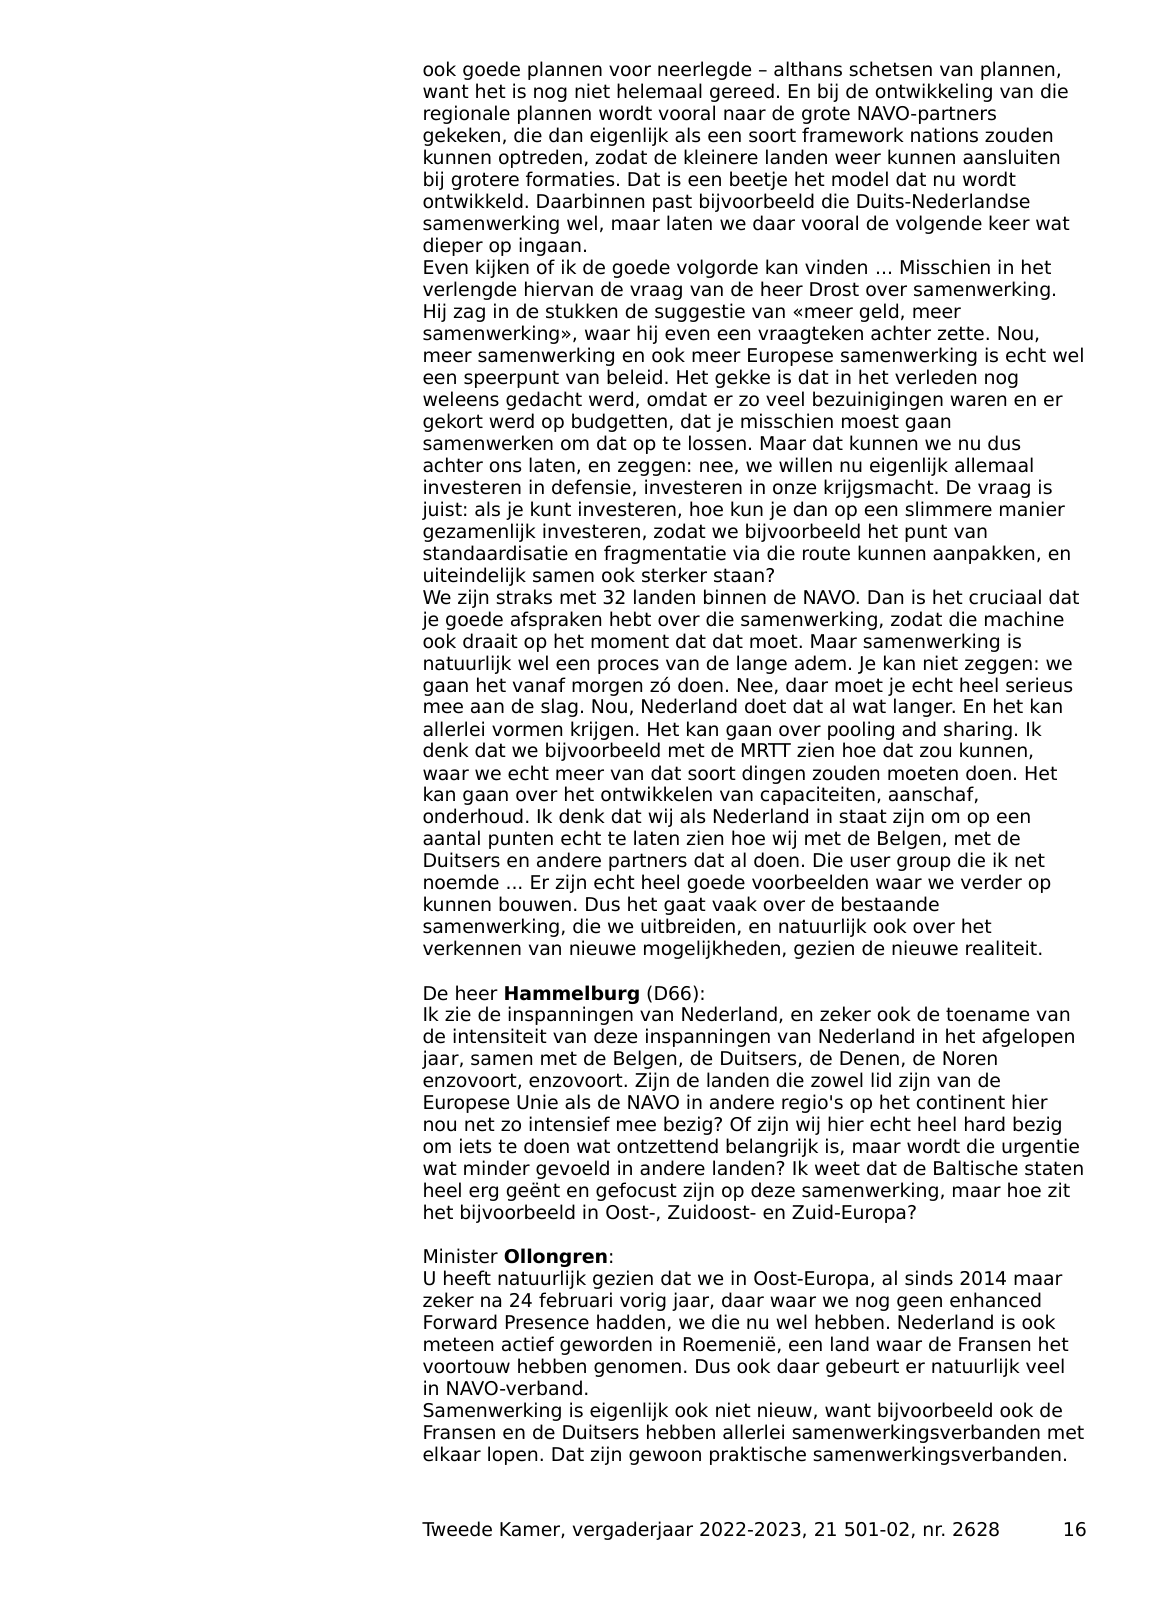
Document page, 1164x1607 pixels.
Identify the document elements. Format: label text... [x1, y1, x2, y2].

text Even kijken of ik de goede volgorde kan vinden ... Misschien in het verlengde hiervan de vraag van de heer Drost over samenwerking. Hij zag in de stukken de suggestie van «meer geld, meer samenwerking», waar hij even een vraagteken achter zette. Nou, meer samenwerking en ook meer Europese samenwerking is echt wel een speerpunt van beleid. Het gekke is dat in het verleden nog weleens gedacht werd, omdat er zo veel bezuinigingen waren en er gekort werd op budgetten, dat je misschien moest gaan samenwerken om dat op te lossen. Maar dat kunnen we nu dus achter ons laten, en zeggen: nee, we willen nu eigenlijk allemaal investeren in defensie, investeren in onze krijgsmacht. De vraag is juist: als je kunt investeren, hoe kun je dan op een slimmere manier gezamenlijk investeren, zodat we bijvoorbeeld het punt van standaardisatie en fragmentatie via die route kunnen aanpakken, en uiteindelijk samen ook sterker staan? [422, 257, 1087, 587]
text Samenwerking is eigenlijk ook niet nieuw, want bijvoorbeeld ook de Fransen en de Duitsers hebben allerlei samenwerkingsverbanden met elkaar lopen. Dat zijn gewoon praktische samenwerkingsverbanden. [422, 1400, 1087, 1466]
text ook goede plannen voor neerlegde – althans schetsen van plannen, want het is nog niet helemaal gereed. En bij de ontwikkeling van die regionale plannen wordt vooral naar de grote NAVO-partners gekeken, die dan eigenlijk als een soort framework nations zouden kunnen optreden, zodat de kleinere landen weer kunnen aansluiten bij grotere formaties. Dat is een beetje het model dat nu wordt ontwikkeld. Daarbinnen past bijvoorbeeld die Duits-Nederlandse samenwerking wel, maar laten we daar vooral de volgende keer wat dieper op ingaan. [422, 59, 1087, 257]
text De heer Hammelburg (D66): [422, 982, 1087, 1004]
text We zijn straks met 32 landen binnen de NAVO. Dan is het cruciaal dat je goede afspraken hebt over die samenwerking, zodat die machine ook draait op het moment dat dat moet. Maar samenwerking is natuurlijk wel een proces van de lange adem. Je kan niet zeggen: we gaan het vanaf morgen zó doen. Nee, daar moet je echt heel serieus mee aan de slag. Nou, Nederland doet dat al wat langer. En het kan allerlei vormen krijgen. Het kan gaan over pooling and sharing. Ik denk dat we bijvoorbeeld met de MRTT zien hoe dat zou kunnen, waar we echt meer van dat soort dingen zouden moeten doen. Het kan gaan over het ontwikkelen van capaciteiten, aanschaf, onderhoud. Ik denk dat wij als Nederland in staat zijn om op een aantal punten echt te laten zien hoe wij met de Belgen, met de Duitsers en andere partners dat al doen. Die user group die ik net noemde ... Er zijn echt heel goede voorbeelden waar we verder op kunnen bouwen. Dus het gaat vaak over de bestaande samenwerking, die we uitbreiden, en natuurlijk ook over het verkennen van nieuwe mogelijkheden, gezien de nieuwe realiteit. [422, 587, 1087, 960]
text U heeft natuurlijk gezien dat we in Oost-Europa, al sinds 2014 maar zeker na 24 februari vorig jaar, daar waar we nog geen enhanced Forward Presence hadden, we die nu wel hebben. Nederland is ook meteen actief geworden in Roemenië, een land waar de Fransen het voortouw hebben genomen. Dus ook daar gebeurt er natuurlijk veel in NAVO-verband. [422, 1268, 1087, 1400]
text Ik zie de inspanningen van Nederland, en zeker ook de toename van de intensiteit van deze inspanningen van Nederland in het afgelopen jaar, samen met de Belgen, de Duitsers, de Denen, de Noren enzovoort, enzovoort. Zijn de landen die zowel lid zijn van de Europese Unie als de NAVO in andere regio's op het continent hier nou net zo intensief mee bezig? Of zijn wij hier echt heel hard bezig om iets te doen wat ontzettend belangrijk is, maar wordt die urgentie wat minder gevoeld in andere landen? Ik weet dat de Baltische staten heel erg geënt en gefocust zijn op deze samenwerking, maar hoe zit het bijvoorbeeld in Oost-, Zuidoost- en Zuid-Europa? [422, 1004, 1087, 1224]
text Minister Ollongren: [422, 1246, 1087, 1268]
